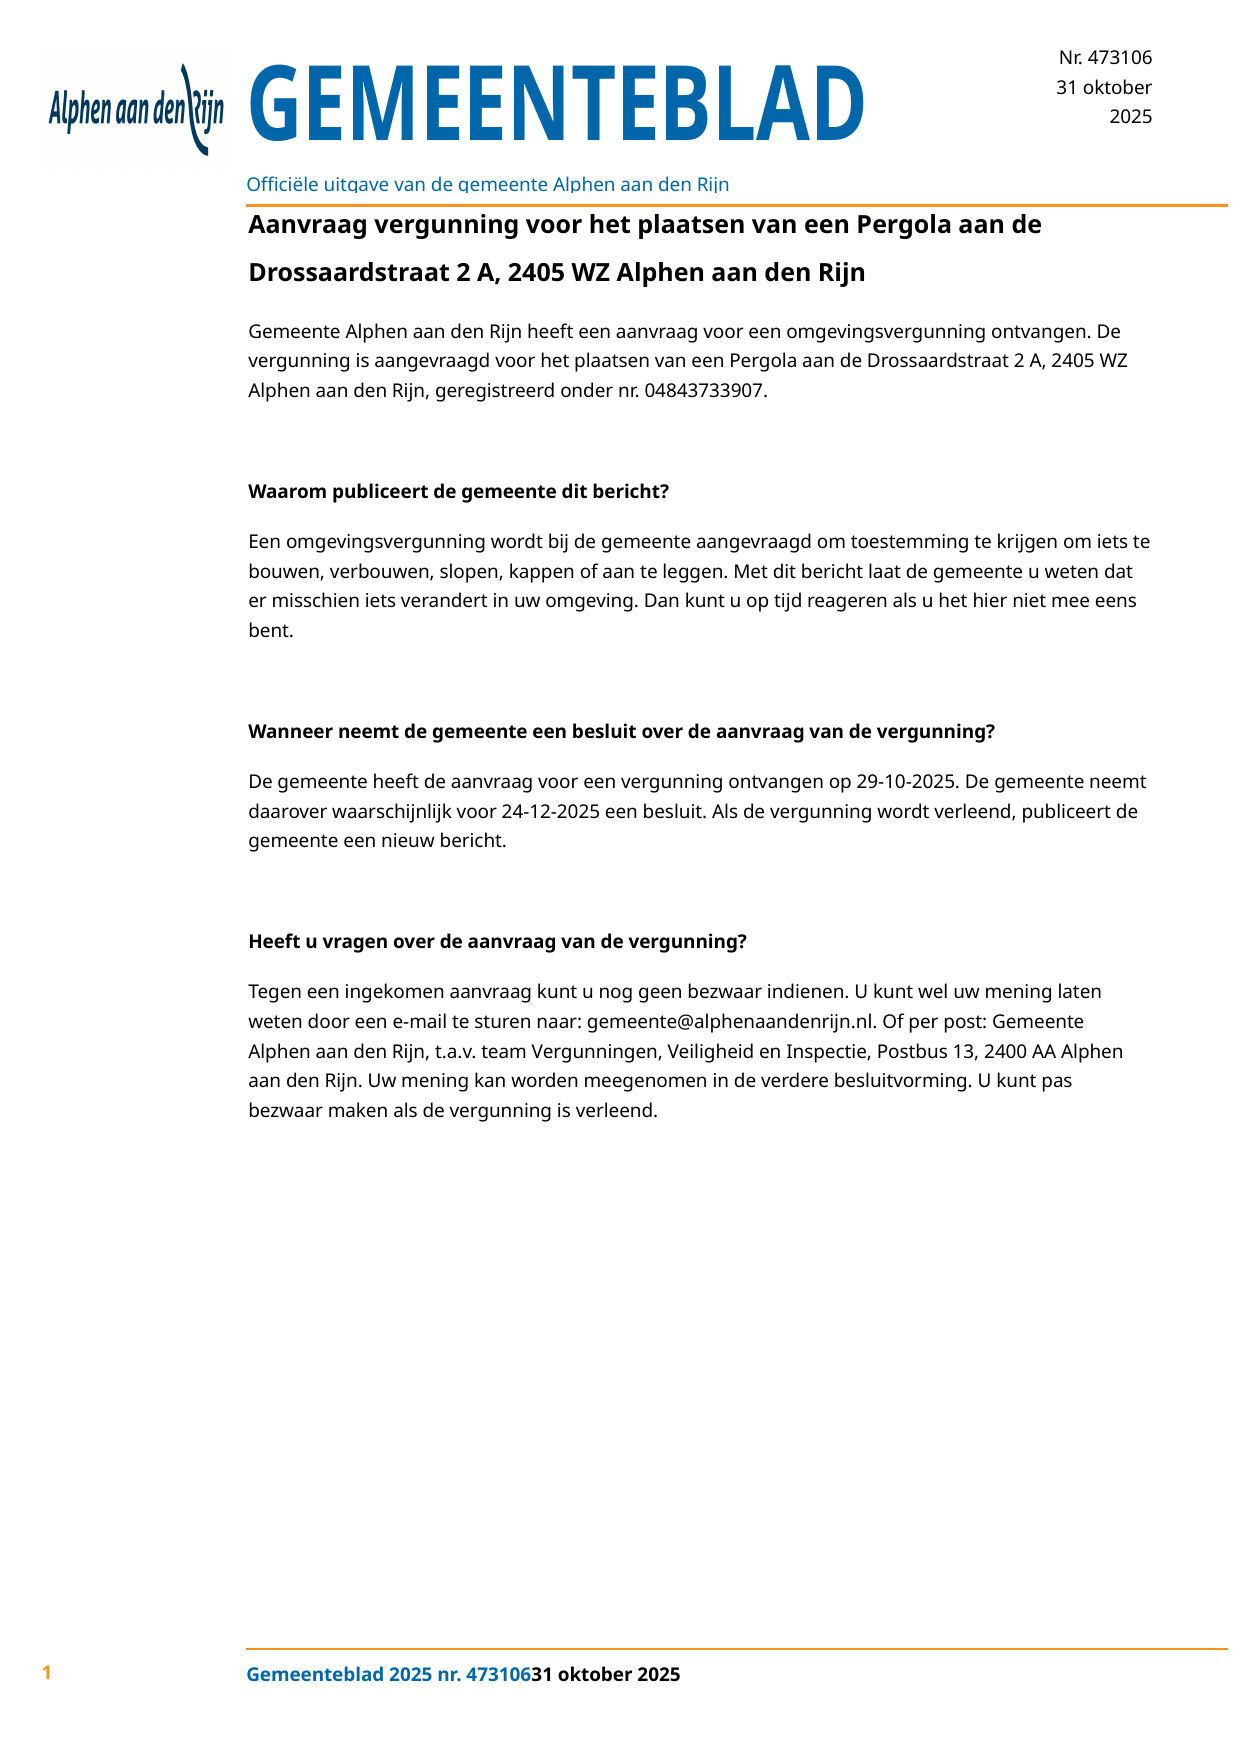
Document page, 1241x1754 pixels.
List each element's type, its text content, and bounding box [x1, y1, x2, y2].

text Tegen een ingekomen aanvraag kunt u nog geen bezwaar indienen. U kunt wel uw mening laten weten door een e-mail te sturen naar: gemeente@alphenaandenrijn.nl. Of per post: Gemeente Alphen aan den Rijn, t.a.v. team Vergunningen, Veiligheid en Inspectie, Postbus 13, 2400 AA Alphen aan den Rijn. Uw mening kan worden meegenomen in de verdere besluitvorming. U kunt pas bezwaar maken als de vergunning is verleend. [248, 979, 1152, 1123]
text Wanneer neemt de gemeente een besluit over de aanvraag van de vergunning? [248, 718, 1152, 744]
text Een omgevingsvergunning wordt bij de gemeente aangevraagd om toestemming te krijgen om iets te bouwen, verbouwen, slopen, kappen of aan te leggen. Met dit bericht laat de gemeente u weten dat er misschien iets verandert in uw omgeving. Dan kunt u op tijd reageren als u het hier niet mee eens bent. [248, 528, 1152, 643]
text Aanvraag vergunning voor het plaatsen van een Pergola aan de Drossaardstraat 2 A, 2405 WZ Alphen aan den Rijn [248, 207, 1152, 288]
text Heeft u vragen over de aanvraag van de vergunning? [248, 928, 1152, 954]
text De gemeente heeft de aanvraag voor een vergunning ontvangen op 29-10-2025. De gemeente neemt daarover waarschijnlijk voor 24-12-2025 een besluit. Als de vergunning wordt verleend, publiceert de gemeente een nieuw bericht. [248, 768, 1152, 853]
text Gemeente Alphen aan den Rijn heeft een aanvraag voor een omgevingsvergunning ontvangen. De vergunning is aangevraagd voor het plaatsen van een Pergola aan de Drossaardstraat 2 A, 2405 WZ Alphen aan den Rijn, geregistreerd onder nr. 04843733907. [248, 318, 1152, 403]
picture [41, 47, 231, 172]
text Waarom publiceert de gemeente dit bericht? [248, 478, 1152, 504]
